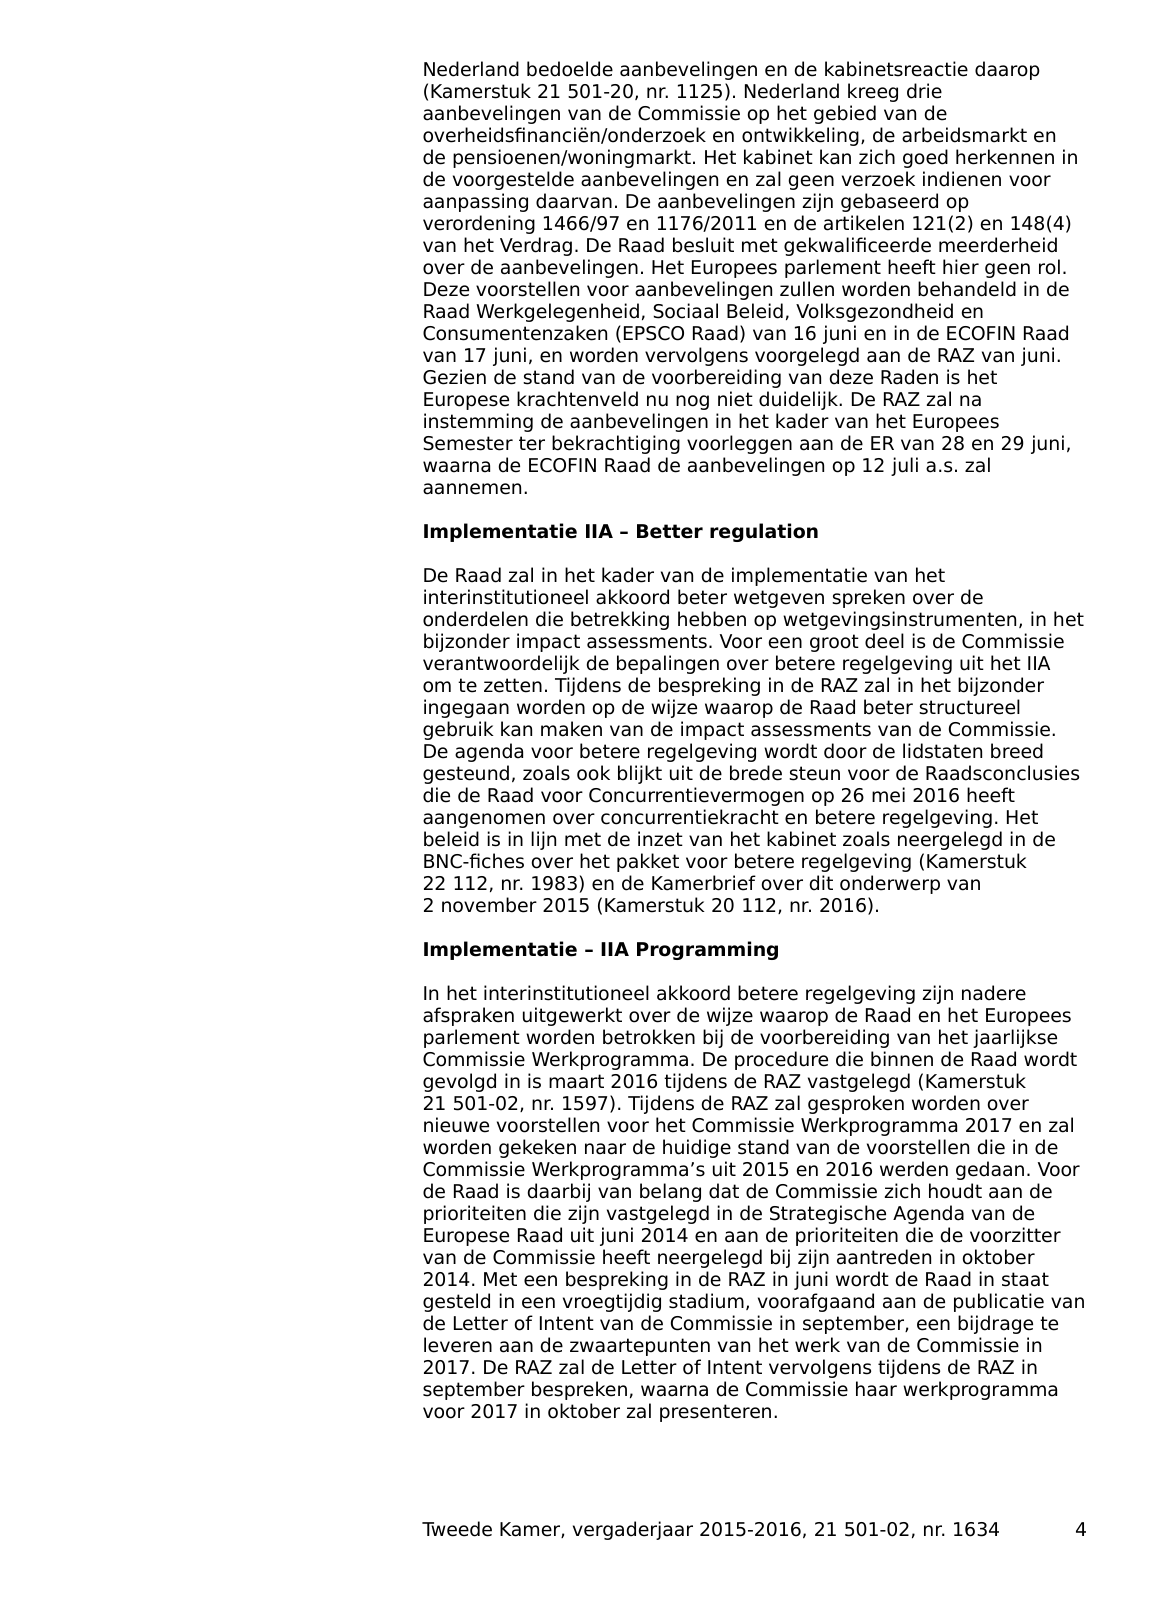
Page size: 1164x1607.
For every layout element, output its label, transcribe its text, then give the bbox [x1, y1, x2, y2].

text De Raad zal in het kader van de implementatie van het interinstitutioneel akkoord beter wetgeven spreken over de onderdelen die betrekking hebben op wetgevingsinstrumenten, in het bijzonder impact assessments. Voor een groot deel is de Commissie verantwoordelijk de bepalingen over betere regelgeving uit het IIA om te zetten. Tijdens de bespreking in de RAZ zal in het bijzonder ingegaan worden op de wijze waarop de Raad beter structureel gebruik kan maken van de impact assessments van de Commissie. De agenda voor betere regelgeving wordt door de lidstaten breed gesteund, zoals ook blijkt uit de brede steun voor de Raadsconclusies die de Raad voor Concurrentievermogen op 26 mei 2016 heeft aangenomen over concurrentiekracht en betere regelgeving. Het beleid is in lijn met de inzet van het kabinet zoals neergelegd in de BNC-fiches over het pakket voor betere regelgeving (Kamerstuk 22 112, nr. 1983) en de Kamerbrief over dit onderwerp van 2 november 2015 (Kamerstuk 20 112, nr. 2016). [422, 565, 1087, 917]
text In het interinstitutioneel akkoord betere regelgeving zijn nadere afspraken uitgewerkt over de wijze waarop de Raad en het Europees parlement worden betrokken bij de voorbereiding van het jaarlijkse Commissie Werkprogramma. De procedure die binnen de Raad wordt gevolgd in is maart 2016 tijdens de RAZ vastgelegd (Kamerstuk 21 501-02, nr. 1597). Tijdens de RAZ zal gesproken worden over nieuwe voorstellen voor het Commissie Werkprogramma 2017 en zal worden gekeken naar de huidige stand van de voorstellen die in de Commissie Werkprogramma’s uit 2015 en 2016 werden gedaan. Voor de Raad is daarbij van belang dat de Commissie zich houdt aan de prioriteiten die zijn vastgelegd in de Strategische Agenda van de Europese Raad uit juni 2014 en aan de prioriteiten die de voorzitter van de Commissie heeft neergelegd bij zijn aantreden in oktober 2014. Met een bespreking in de RAZ in juni wordt de Raad in staat gesteld in een vroegtijdig stadium, voorafgaand aan de publicatie van de Letter of Intent van de Commissie in september, een bijdrage te leveren aan de zwaartepunten van het werk van de Commissie in 2017. De RAZ zal de Letter of Intent vervolgens tijdens de RAZ in september bespreken, waarna de Commissie haar werkprogramma voor 2017 in oktober zal presenteren. [422, 983, 1087, 1423]
subtitle Implementatie – IIA Programming [422, 939, 1087, 961]
text Nederland bedoelde aanbevelingen en de kabinetsreactie daarop (Kamerstuk 21 501-20, nr. 1125). Nederland kreeg drie aanbevelingen van de Commissie op het gebied van de overheidsfinanciën/onderzoek en ontwikkeling, de arbeidsmarkt en de pensioenen/woningmarkt. Het kabinet kan zich goed herkennen in de voorgestelde aanbevelingen en zal geen verzoek indienen voor aanpassing daarvan. De aanbevelingen zijn gebaseerd op verordening 1466/97 en 1176/2011 en de artikelen 121(2) en 148(4) van het Verdrag. De Raad besluit met gekwalificeerde meerderheid over de aanbevelingen. Het Europees parlement heeft hier geen rol. Deze voorstellen voor aanbevelingen zullen worden behandeld in de Raad Werkgelegenheid, Sociaal Beleid, Volksgezondheid en Consumentenzaken (EPSCO Raad) van 16 juni en in de ECOFIN Raad van 17 juni, en worden vervolgens voorgelegd aan de RAZ van juni. Gezien de stand van de voorbereiding van deze Raden is het Europese krachtenveld nu nog niet duidelijk. De RAZ zal na instemming de aanbevelingen in het kader van het Europees Semester ter bekrachtiging voorleggen aan de ER van 28 en 29 juni, waarna de ECOFIN Raad de aanbevelingen op 12 juli a.s. zal aannemen. [422, 59, 1087, 499]
subtitle Implementatie IIA – Better regulation [422, 521, 1087, 543]
